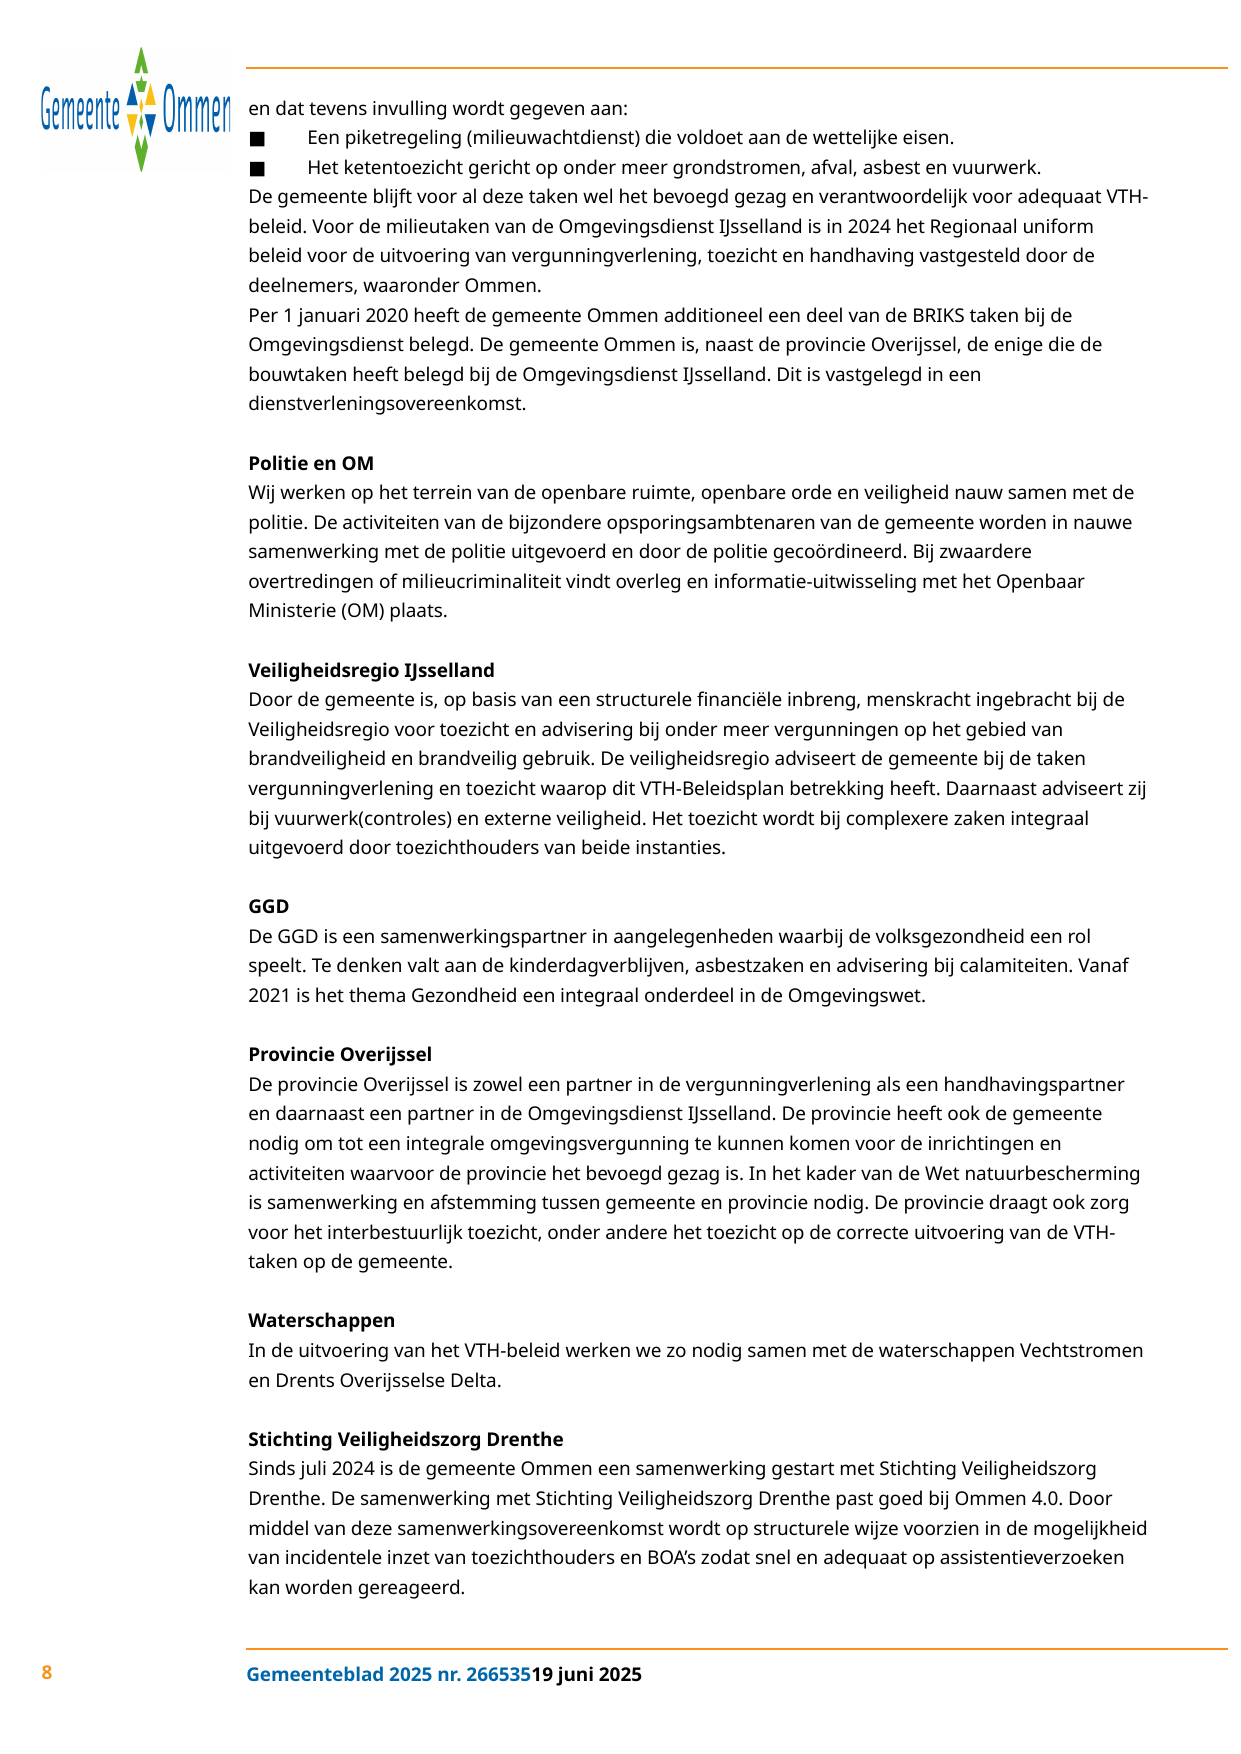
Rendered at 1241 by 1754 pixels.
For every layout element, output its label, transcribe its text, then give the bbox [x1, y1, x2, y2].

list Een piketregeling (milieuwachtdienst) die voldoet aan de wettelijke eisen. [248, 124, 1152, 150]
text Per 1 januari 2020 heeft de gemeente Ommen additioneel een deel van de BRIKS taken bij de Omgevingsdienst belegd. De gemeente Ommen is, naast de provincie Overijssel, de enige die de bouwtaken heeft belegd bij de Omgevingsdienst IJsselland. Dit is vastgelegd in een dienstverleningsovereenkomst. [248, 302, 1152, 416]
text GGD [248, 893, 1152, 919]
text Politie en OM [248, 450, 1152, 476]
text Door de gemeente is, op basis van een structurele financiële inbreng, menskracht ingebracht bij de Veiligheidsregio voor toezicht en advisering bij onder meer vergunningen op het gebied van brandveiligheid en brandveilig gebruik. De veiligheidsregio adviseert de gemeente bij de taken vergunningverlening en toezicht waarop dit VTH-Beleidsplan betrekking heeft. Daarnaast adviseert zij bij vuurwerk(controles) en externe veiligheid. Het toezicht wordt bij complexere zaken integraal uitgevoerd door toezichthouders van beide instanties. [248, 686, 1152, 860]
text Stichting Veiligheidszorg Drenthe [248, 1426, 1152, 1452]
text De GGD is een samenwerkingspartner in aangelegenheden waarbij de volksgezondheid een rol speelt. Te denken valt aan de kinderdagverblijven, asbestzaken en advisering bij calamiteiten. Vanaf 2021 is het thema Gezondheid een integraal onderdeel in de Omgevingswet. [248, 923, 1152, 1008]
text en dat tevens invulling wordt gegeven aan: [248, 95, 1152, 121]
text De provincie Overijssel is zowel een partner in de vergunningverlening als een handhavingspartner en daarnaast een partner in de Omgevingsdienst IJsselland. De provincie heeft ook de gemeente nodig om tot een integrale omgevingsvergunning te kunnen komen voor de inrichtingen en activiteiten waarvoor de provincie het bevoegd gezag is. In het kader van de Wet natuurbescherming is samenwerking en afstemming tussen gemeente en provincie nodig. De provincie draagt ook zorg voor het interbestuurlijk toezicht, onder andere het toezicht op de correcte uitvoering van de VTH-taken op de gemeente. [248, 1071, 1152, 1274]
text Veiligheidsregio IJsselland [248, 657, 1152, 683]
list Het ketentoezicht gericht op onder meer grondstromen, afval, asbest en vuurwerk. [248, 154, 1152, 180]
text De gemeente blijft voor al deze taken wel het bevoegd gezag en verantwoordelijk voor adequaat VTH-beleid. Voor de milieutaken van de Omgevingsdienst IJsselland is in 2024 het Regionaal uniform beleid voor de uitvoering van vergunningverlening, toezicht en handhaving vastgesteld door de deelnemers, waaronder Ommen. [248, 183, 1152, 298]
text Sinds juli 2024 is de gemeente Ommen een samenwerking gestart met Stichting Veiligheidszorg Drenthe. De samenwerking met Stichting Veiligheidszorg Drenthe past goed bij Ommen 4.0. Door middel van deze samenwerkingsovereenkomst wordt op structurele wijze voorzien in de mogelijkheid van incidentele inzet van toezichthouders en BOA’s zodat snel en adequaat op assistentieverzoeken kan worden gereageerd. [248, 1456, 1152, 1600]
picture [41, 47, 231, 172]
text In de uitvoering van het VTH-beleid werken we zo nodig samen met de waterschappen Vechtstromen en Drents Overijsselse Delta. [248, 1337, 1152, 1393]
text Waterschappen [248, 1308, 1152, 1333]
text Wij werken op het terrein van de openbare ruimte, openbare orde en veiligheid nauw samen met de politie. De activiteiten van de bijzondere opsporingsambtenaren van de gemeente worden in nauwe samenwerking met de politie uitgevoerd en door de politie gecoördineerd. Bij zwaardere overtredingen of milieucriminaliteit vindt overleg en informatie-uitwisseling met het Openbaar Ministerie (OM) plaats. [248, 479, 1152, 623]
text Provincie Overijssel [248, 1041, 1152, 1067]
